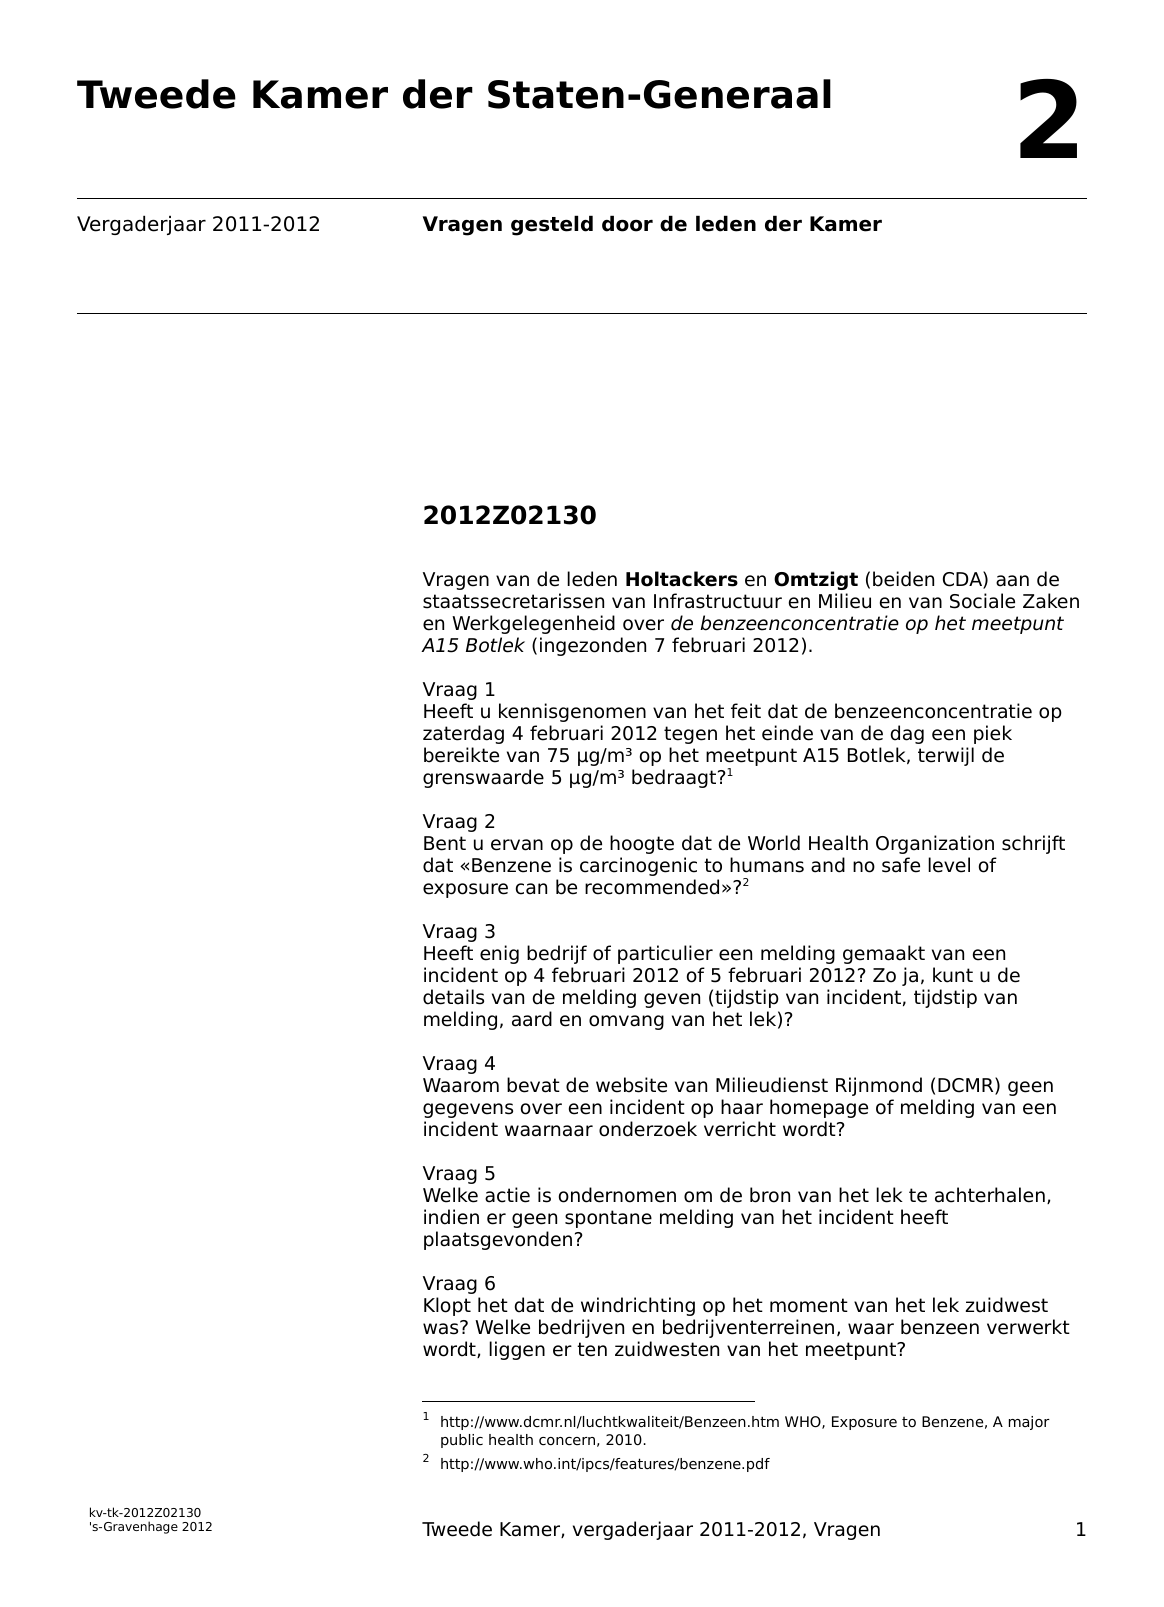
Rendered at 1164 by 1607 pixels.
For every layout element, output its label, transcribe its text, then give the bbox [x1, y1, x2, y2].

text 's-Gravenhage 2012 [88, 1520, 323, 1534]
text Bent u ervan op de hoogte dat de World Health Organization schrijft dat «Benzene is carcinogenic to humans and no safe level of exposure can be recommended»? [422, 833, 1087, 899]
text Waarom bevat de website van Milieudienst Rijnmond (DCMR) geen gegevens over een incident op haar homepage of melding van een incident waarnaar onderzoek verricht wordt? [422, 1075, 1087, 1141]
text Vraag 4 [422, 1053, 1087, 1075]
table_cell Vragen gesteld door de leden der Kamer [422, 199, 1087, 313]
text Welke actie is ondernomen om de bron van het lek te achterhalen, indien er geen spontane melding van het incident heeft plaatsgevonden? [422, 1185, 1087, 1251]
text kv-tk-2012Z02130 [88, 1506, 323, 1520]
text http://www.dcmr.nl/luchtkwaliteit/Benzeen.htm WHO, Exposure to Benzene, A major public health concern, 2010. [422, 1410, 1087, 1449]
text Vragen van de leden Holtackers en Omtzigt (beiden CDA) aan de staatssecretarissen van Infrastructuur en Milieu en van Sociale Zaken en Werkgelegenheid over de benzeenconcentratie op het meetpunt A15 Botlek (ingezonden 7 februari 2012). [422, 569, 1087, 657]
text http://www.who.int/ipcs/features/benzene.pdf [422, 1452, 1087, 1474]
table_header Tweede Kamer der Staten-Generaal [77, 59, 886, 198]
text Vraag 3 [422, 921, 1087, 943]
table_header 2 [886, 59, 1087, 198]
text Vraag 1 [422, 679, 1087, 701]
text Vraag 5 [422, 1163, 1087, 1185]
text Vraag 6 [422, 1273, 1087, 1295]
text 2012Z02130 [422, 501, 1087, 531]
text Klopt het dat de windrichting op het moment van het lek zuidwest was? Welke bedrijven en bedrijventerreinen, waar benzeen verwerkt wordt, liggen er ten zuidwesten van het meetpunt? [422, 1295, 1087, 1361]
table_cell Vergaderjaar 2011-2012 [77, 199, 422, 313]
text Vraag 2 [422, 811, 1087, 833]
text Heeft u kennisgenomen van het feit dat de benzeenconcentratie op zaterdag 4 februari 2012 tegen het einde van de dag een piek bereikte van 75 µg/m³ op het meetpunt A15 Botlek, terwijl de grenswaarde 5 µg/m³ bedraagt? [422, 701, 1087, 789]
text Heeft enig bedrijf of particulier een melding gemaakt van een incident op 4 februari 2012 of 5 februari 2012? Zo ja, kunt u de details van de melding geven (tijdstip van incident, tijdstip van melding, aard en omvang van het lek)? [422, 943, 1087, 1031]
